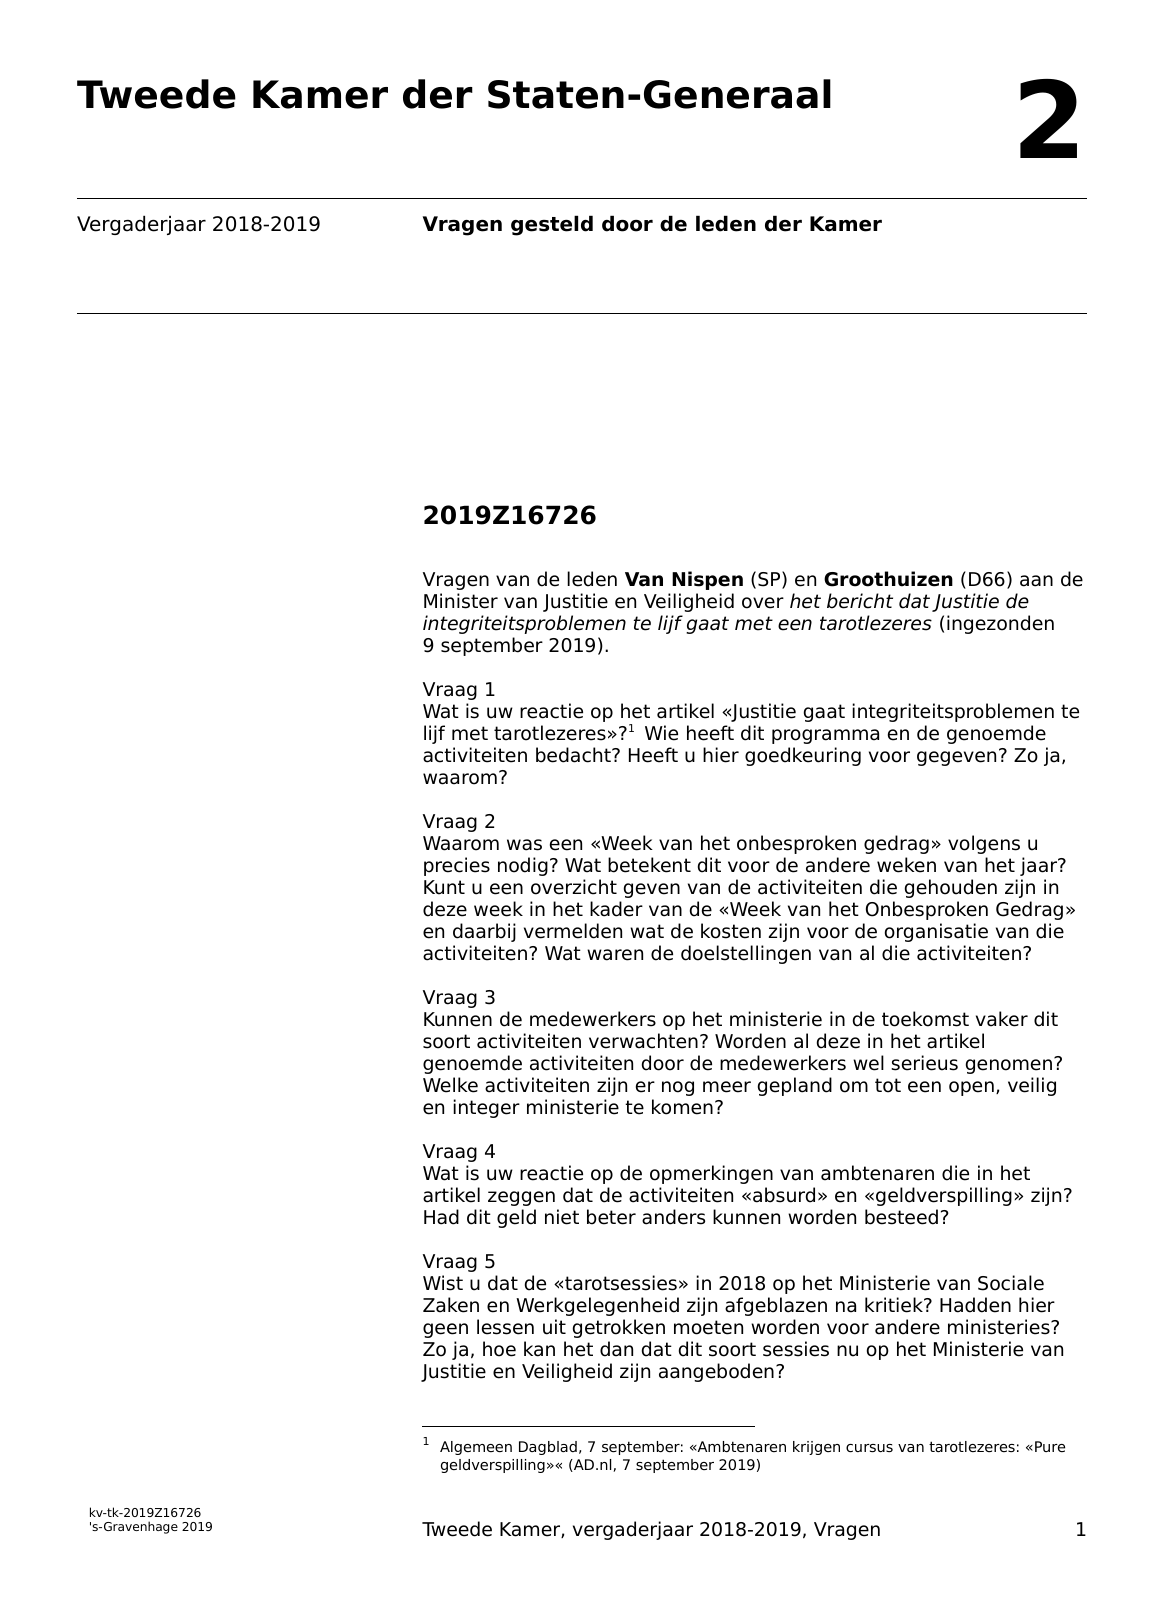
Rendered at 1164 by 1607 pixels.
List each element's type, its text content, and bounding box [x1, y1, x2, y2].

text kv-tk-2019Z16726 [88, 1506, 323, 1520]
text Wist u dat de «tarotsessies» in 2018 op het Ministerie van Sociale Zaken en Werkgelegenheid zijn afgeblazen na kritiek? Hadden hier geen lessen uit getrokken moeten worden voor andere ministeries? Zo ja, hoe kan het dan dat dit soort sessies nu op het Ministerie van Justitie en Veiligheid zijn aangeboden? [422, 1273, 1087, 1383]
text Wat is uw reactie op de opmerkingen van ambtenaren die in het artikel zeggen dat de activiteiten «absurd» en «geldverspilling» zijn? Had dit geld niet beter anders kunnen worden besteed? [422, 1163, 1087, 1229]
text Vragen van de leden Van Nispen (SP) en Groothuizen (D66) aan de Minister van Justitie en Veiligheid over het bericht dat Justitie de integriteitsproblemen te lijf gaat met een tarotlezeres (ingezonden 9 september 2019). [422, 569, 1087, 657]
text Vraag 3 [422, 987, 1087, 1009]
text Vraag 1 [422, 679, 1087, 701]
text Vraag 5 [422, 1251, 1087, 1273]
text Vraag 4 [422, 1141, 1087, 1163]
table_cell Vergaderjaar 2018-2019 [77, 199, 422, 313]
table_header Tweede Kamer der Staten-Generaal [77, 59, 886, 198]
text Vraag 2 [422, 811, 1087, 833]
text Algemeen Dagblad, 7 september: «Ambtenaren krijgen cursus van tarotlezeres: «Pure geldverspilling»« (AD.nl, 7 september 2019) [422, 1435, 1087, 1474]
table_cell Vragen gesteld door de leden der Kamer [422, 199, 1087, 313]
text Wat is uw reactie op het artikel «Justitie gaat integriteitsproblemen te lijf met tarotlezeres»? Wie heeft dit programma en de genoemde activiteiten bedacht? Heeft u hier goedkeuring voor gegeven? Zo ja, waarom? [422, 701, 1087, 789]
text 's-Gravenhage 2019 [88, 1520, 323, 1534]
text Kunnen de medewerkers op het ministerie in de toekomst vaker dit soort activiteiten verwachten? Worden al deze in het artikel genoemde activiteiten door de medewerkers wel serieus genomen? Welke activiteiten zijn er nog meer gepland om tot een open, veilig en integer ministerie te komen? [422, 1009, 1087, 1119]
text 2019Z16726 [422, 501, 1087, 531]
text Waarom was een «Week van het onbesproken gedrag» volgens u precies nodig? Wat betekent dit voor de andere weken van het jaar? Kunt u een overzicht geven van de activiteiten die gehouden zijn in deze week in het kader van de «Week van het Onbesproken Gedrag» en daarbij vermelden wat de kosten zijn voor de organisatie van die activiteiten? Wat waren de doelstellingen van al die activiteiten? [422, 833, 1087, 965]
table_header 2 [886, 59, 1087, 198]
